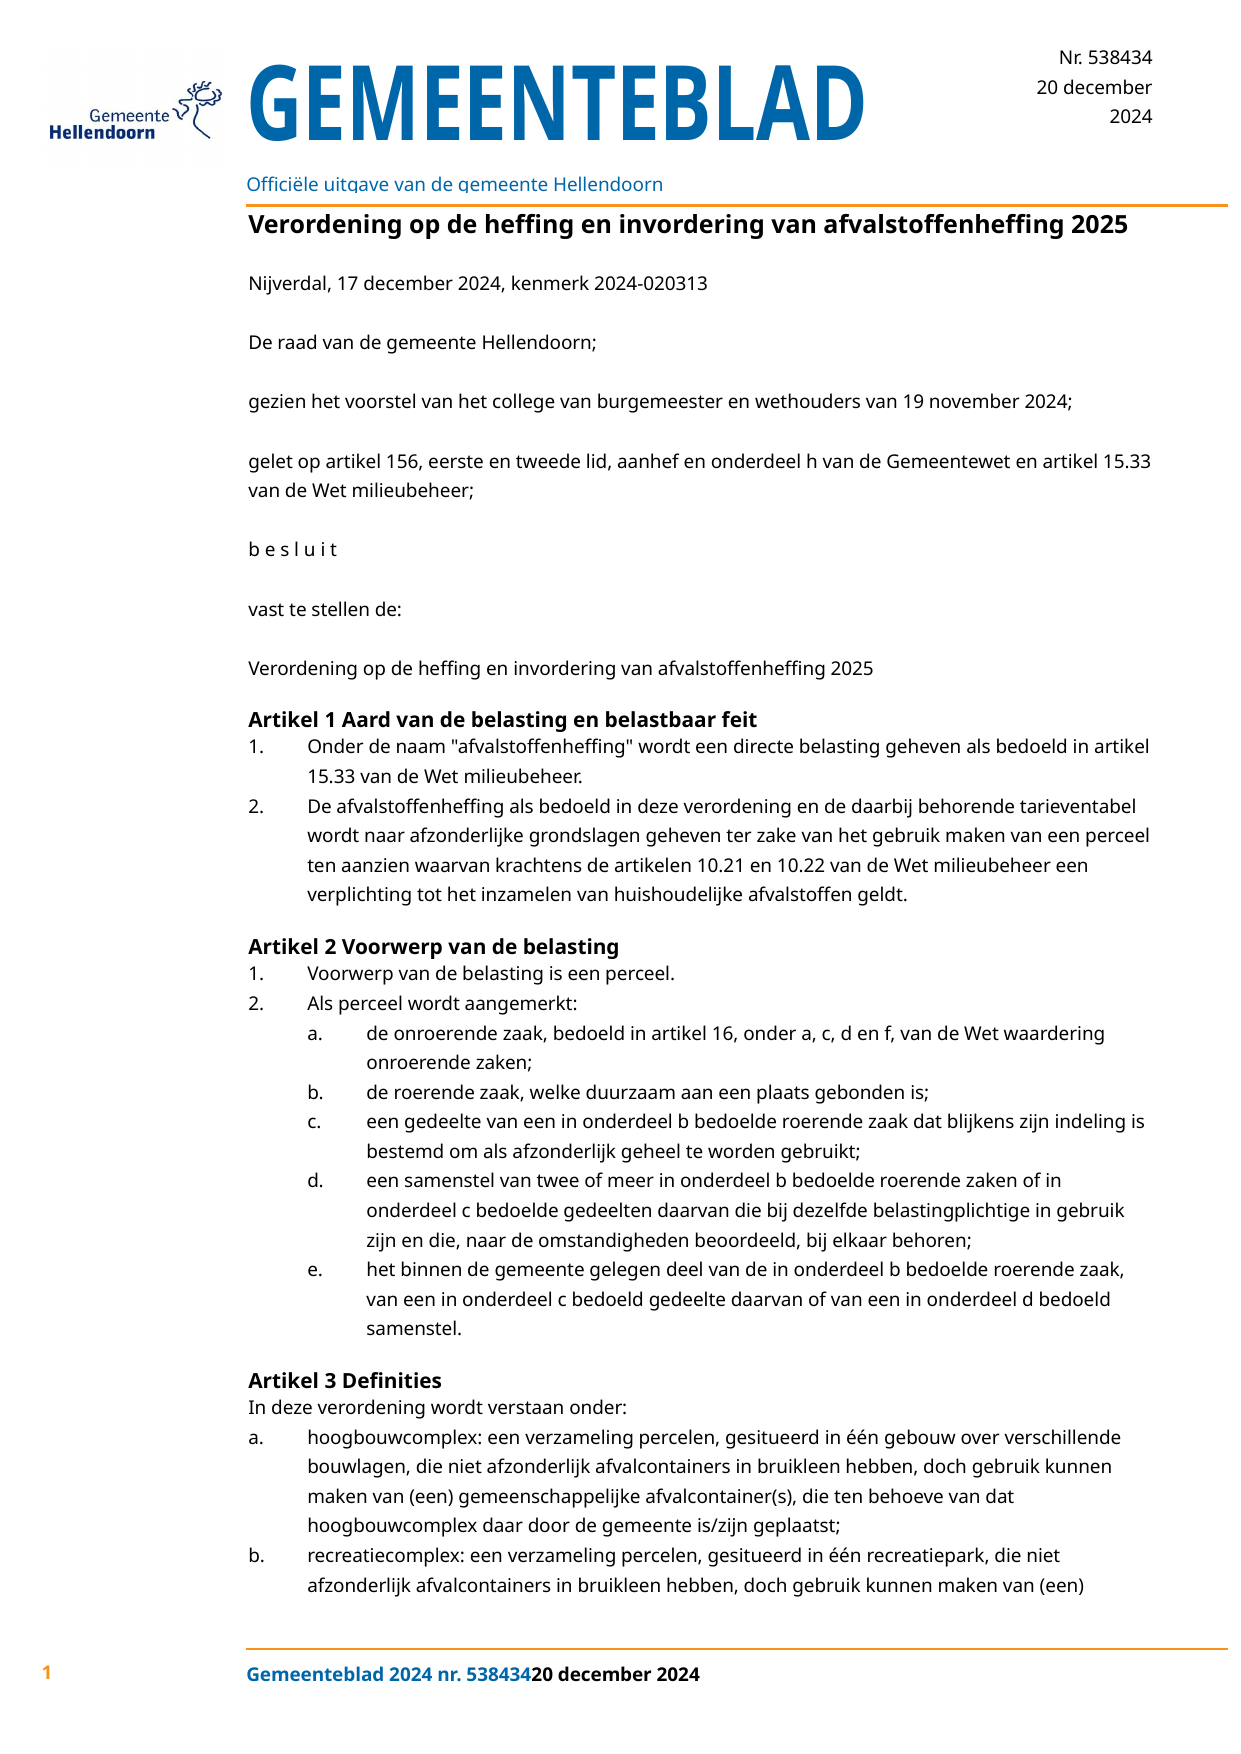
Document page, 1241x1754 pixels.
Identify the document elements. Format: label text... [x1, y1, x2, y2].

picture [41, 47, 231, 172]
list recreatiecomplex: een verzameling percelen, gesitueerd in één recreatiepark, die niet afzonderlijk afvalcontainers in bruikleen hebben, doch gebruik kunnen maken van (een) [248, 1542, 1152, 1598]
list een gedeelte van een in onderdeel b bedoelde roerende zaak dat blijkens zijn indeling is bestemd om als afzonderlijk geheel te worden gebruikt; [307, 1108, 1152, 1164]
text b e s l u i t [248, 537, 1152, 562]
text gelet op artikel 156, eerste en tweede lid, aanhef en onderdeel h van de Gemeentewet en artikel 15.33 van de Wet milieubeheer; [248, 448, 1152, 503]
list de onroerende zaak, bedoeld in artikel 16, onder a, c, d en f, van de Wet waardering onroerende zaken; [307, 1020, 1152, 1075]
list de roerende zaak, welke duurzaam aan een plaats gebonden is; [307, 1079, 1152, 1104]
list Voorwerp van de belasting is een perceel. [248, 961, 1152, 986]
text gezien het voorstel van het college van burgemeester en wethouders van 19 november 2024; [248, 389, 1152, 414]
text Verordening op de heffing en invordering van afvalstoffenheffing 2025 [248, 207, 1152, 241]
text Artikel 3 Definities [248, 1366, 1152, 1394]
text In deze verordening wordt verstaan onder: [248, 1394, 1152, 1420]
text Artikel 2 Voorwerp van de belasting [248, 932, 1152, 961]
list De afvalstoffenheffing als bedoeld in deze verordening en de daarbij behorende tarieventabel wordt naar afzonderlijke grondslagen geheven ter zake van het gebruik maken van een perceel ten aanzien waarvan krachtens de artikelen 10.21 en 10.22 van de Wet milieubeheer een verplichting tot het inzamelen van huishoudelijke afvalstoffen geldt. [248, 793, 1152, 907]
list het binnen de gemeente gelegen deel van de in onderdeel b bedoelde roerende zaak, van een in onderdeel c bedoeld gedeelte daarvan of van een in onderdeel d bedoeld samenstel. [307, 1256, 1152, 1341]
text Nijverdal, 17 december 2024, kenmerk 2024-020313 [248, 270, 1152, 296]
text vast te stellen de: [248, 596, 1152, 621]
text Artikel 1 Aard van de belasting en belastbaar feit [248, 705, 1152, 734]
list een samenstel van twee of meer in onderdeel b bedoelde roerende zaken of in onderdeel c bedoelde gedeelten daarvan die bij dezelfde belastingplichtige in gebruik zijn en die, naar de omstandigheden beoordeeld, bij elkaar behoren; [307, 1168, 1152, 1252]
list Onder de naam "afvalstoffenheffing" wordt een directe belasting geheven als bedoeld in artikel 15.33 van de Wet milieubeheer. [248, 734, 1152, 789]
list hoogbouwcomplex: een verzameling percelen, gesitueerd in één gebouw over verschillende bouwlagen, die niet afzonderlijk afvalcontainers in bruikleen hebben, doch gebruik kunnen maken van (een) gemeenschappelijke afvalcontainer(s), die ten behoeve van dat hoogbouwcomplex daar door de gemeente is/zijn geplaatst; [248, 1424, 1152, 1538]
list Als perceel wordt aangemerkt: [248, 990, 1152, 1016]
text De raad van de gemeente Hellendoorn; [248, 329, 1152, 355]
text Verordening op de heffing en invordering van afvalstoffenheffing 2025 [248, 655, 1152, 681]
